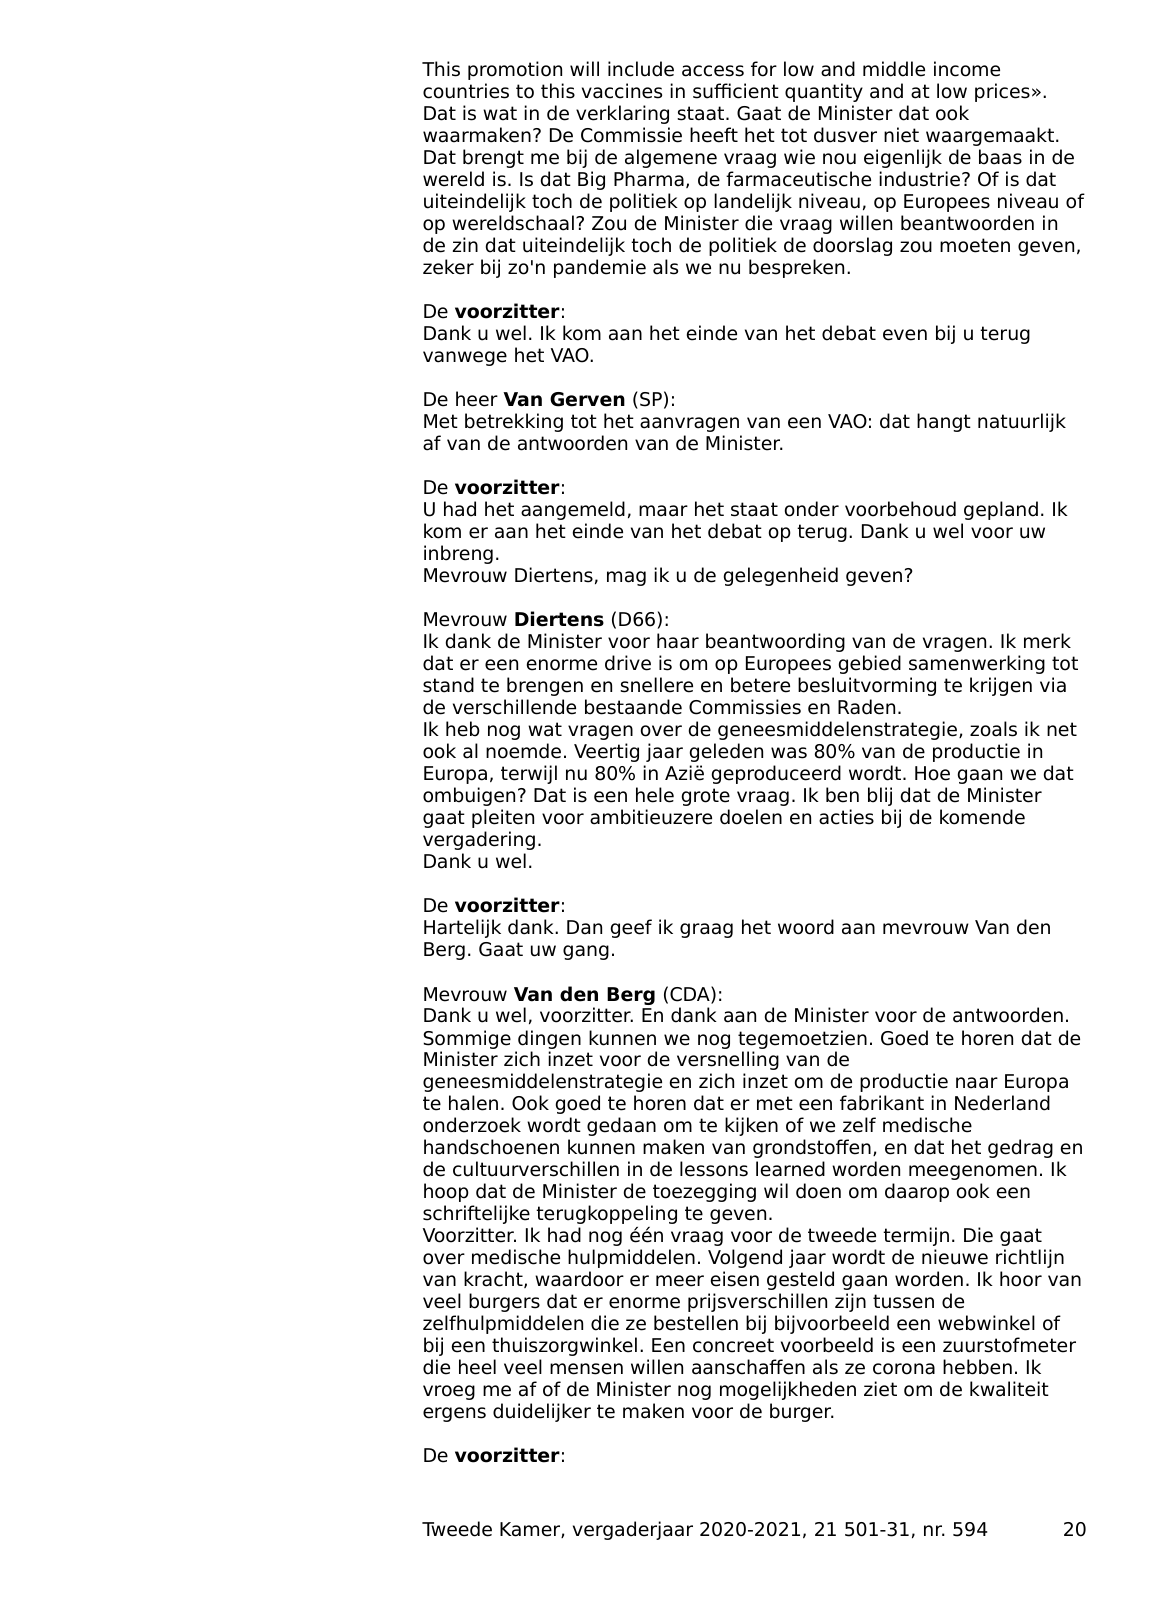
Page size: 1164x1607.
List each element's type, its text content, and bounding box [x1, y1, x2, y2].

text Voorzitter. Ik had nog één vraag voor de tweede termijn. Die gaat over medische hulpmiddelen. Volgend jaar wordt de nieuwe richtlijn van kracht, waardoor er meer eisen gesteld gaan worden. Ik hoor van veel burgers dat er enorme prijsverschillen zijn tussen de zelfhulpmiddelen die ze bestellen bij bijvoorbeeld een webwinkel of bij een thuiszorgwinkel. Een concreet voorbeeld is een zuurstofmeter die heel veel mensen willen aanschaffen als ze corona hebben. Ik vroeg me af of de Minister nog mogelijkheden ziet om de kwaliteit ergens duidelijker te maken voor de burger. [422, 1225, 1087, 1423]
text De heer Van Gerven (SP): [422, 389, 1087, 411]
text Ik heb nog wat vragen over de geneesmiddelenstrategie, zoals ik net ook al noemde. Veertig jaar geleden was 80% van de productie in Europa, terwijl nu 80% in Azië geproduceerd wordt. Hoe gaan we dat ombuigen? Dat is een hele grote vraag. Ik ben blij dat de Minister gaat pleiten voor ambitieuzere doelen en acties bij de komende vergadering. [422, 719, 1087, 851]
text De voorzitter: [422, 477, 1087, 499]
text This promotion will include access for low and middle income countries to this vaccines in sufficient quantity and at low prices». Dat is wat in de verklaring staat. Gaat de Minister dat ook waarmaken? De Commissie heeft het tot dusver niet waargemaakt. [422, 59, 1087, 147]
text Dank u wel. [422, 851, 1087, 873]
text De voorzitter: [422, 1445, 1087, 1467]
text Mevrouw Diertens, mag ik u de gelegenheid geven? [422, 565, 1087, 587]
text U had het aangemeld, maar het staat onder voorbehoud gepland. Ik kom er aan het einde van het debat op terug. Dank u wel voor uw inbreng. [422, 499, 1087, 565]
text Dat brengt me bij de algemene vraag wie nou eigenlijk de baas in de wereld is. Is dat Big Pharma, de farmaceutische industrie? Of is dat uiteindelijk toch de politiek op landelijk niveau, op Europees niveau of op wereldschaal? Zou de Minister die vraag willen beantwoorden in de zin dat uiteindelijk toch de politiek de doorslag zou moeten geven, zeker bij zo'n pandemie als we nu bespreken. [422, 147, 1087, 279]
text Dank u wel. Ik kom aan het einde van het debat even bij u terug vanwege het VAO. [422, 323, 1087, 367]
text Mevrouw Van den Berg (CDA): [422, 983, 1087, 1005]
text De voorzitter: [422, 895, 1087, 917]
text Hartelijk dank. Dan geef ik graag het woord aan mevrouw Van den Berg. Gaat uw gang. [422, 917, 1087, 961]
text De voorzitter: [422, 301, 1087, 323]
text Met betrekking tot het aanvragen van een VAO: dat hangt natuurlijk af van de antwoorden van de Minister. [422, 411, 1087, 455]
text Ik dank de Minister voor haar beantwoording van de vragen. Ik merk dat er een enorme drive is om op Europees gebied samenwerking tot stand te brengen en snellere en betere besluitvorming te krijgen via de verschillende bestaande Commissies en Raden. [422, 631, 1087, 719]
text Mevrouw Diertens (D66): [422, 609, 1087, 631]
text Dank u wel, voorzitter. En dank aan de Minister voor de antwoorden. Sommige dingen kunnen we nog tegemoetzien. Goed te horen dat de Minister zich inzet voor de versnelling van de geneesmiddelenstrategie en zich inzet om de productie naar Europa te halen. Ook goed te horen dat er met een fabrikant in Nederland onderzoek wordt gedaan om te kijken of we zelf medische handschoenen kunnen maken van grondstoffen, en dat het gedrag en de cultuurverschillen in de lessons learned worden meegenomen. Ik hoop dat de Minister de toezegging wil doen om daarop ook een schriftelijke terugkoppeling te geven. [422, 1005, 1087, 1225]
